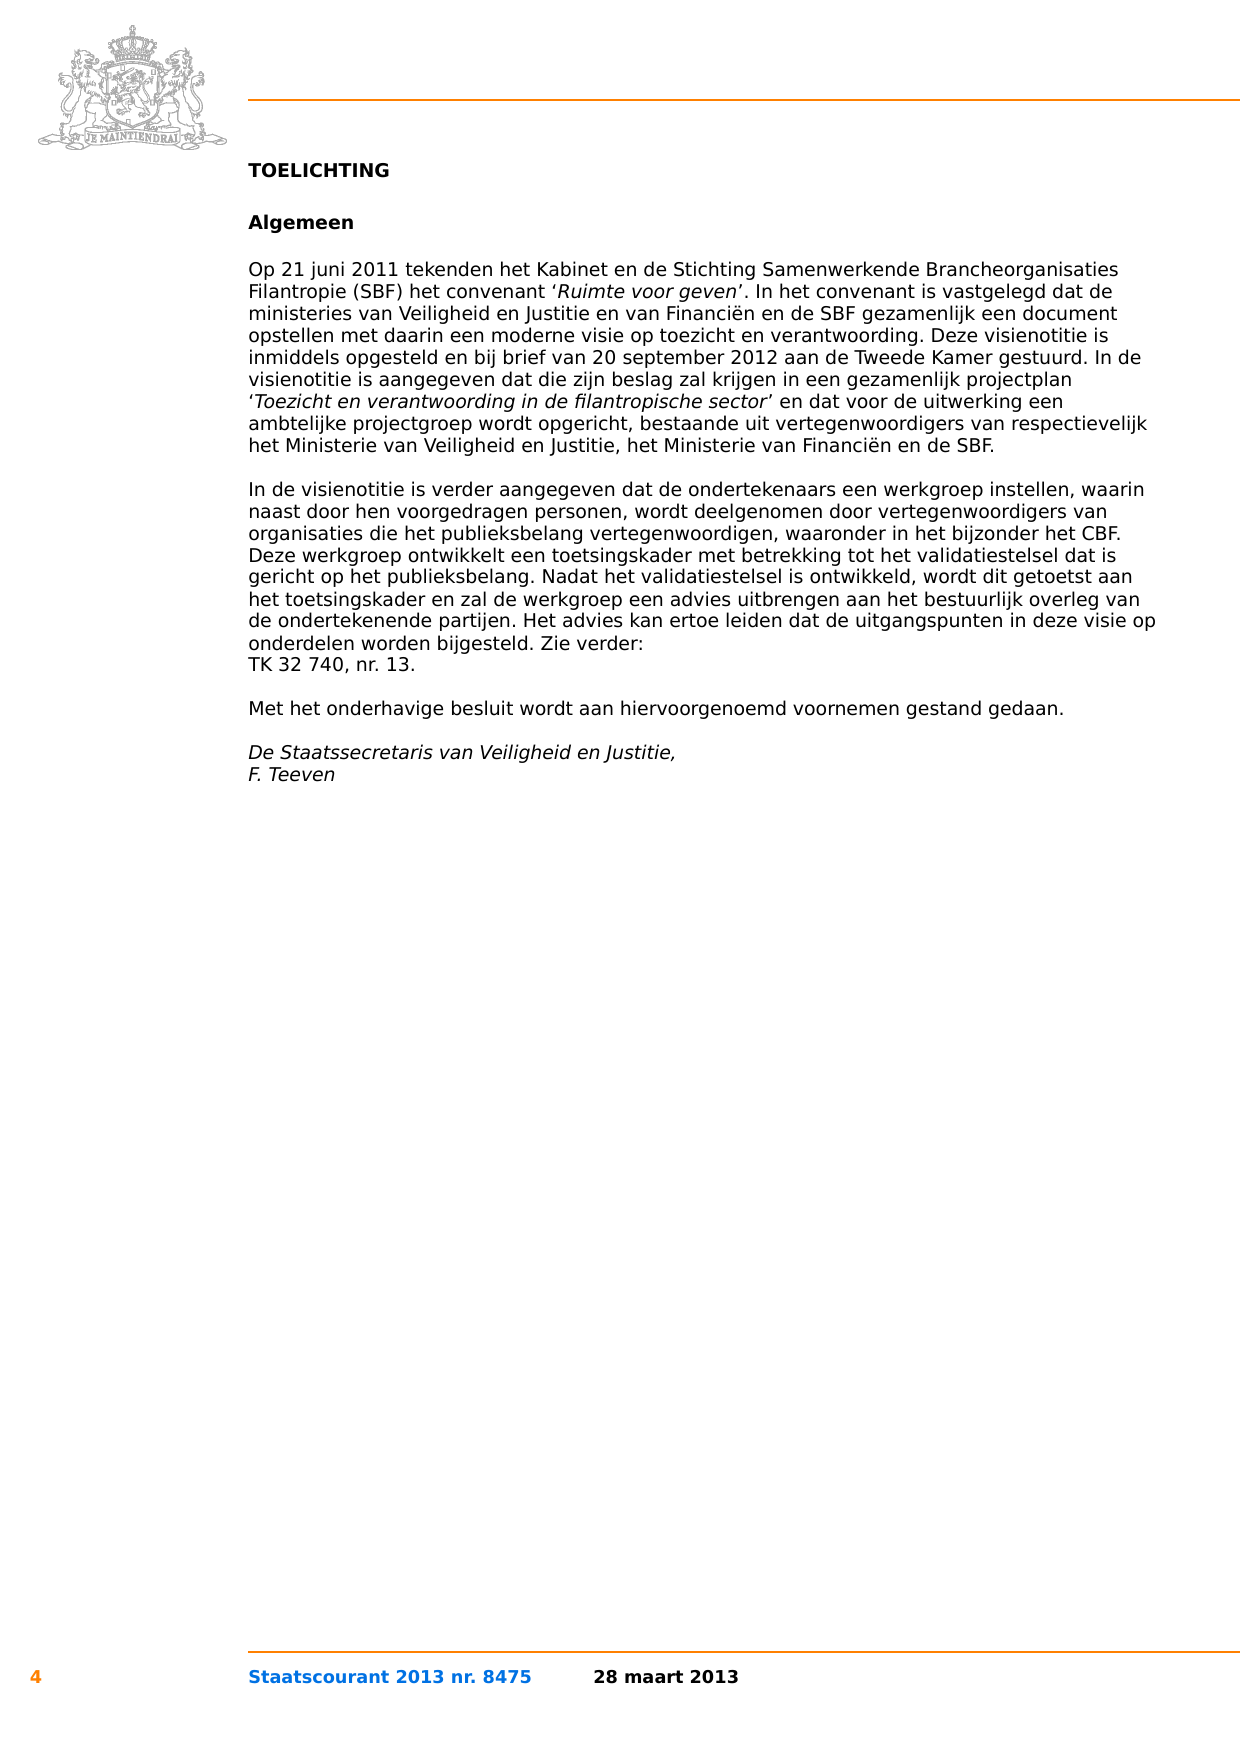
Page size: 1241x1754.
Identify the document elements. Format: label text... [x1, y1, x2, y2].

text De Staatssecretaris van Veiligheid en Justitie, F. Teeven [248, 742, 1163, 786]
subtitle Algemeen [248, 212, 1163, 234]
text TK 32 740, nr. 13. [248, 654, 1163, 676]
text Met het onderhavige besluit wordt aan hiervoorgenoemd voornemen gestand gedaan. [248, 698, 1163, 720]
text In de visienotitie is verder aangegeven dat de ondertekenaars een werkgroep instellen, waarin naast door hen voorgedragen personen, wordt deelgenomen door vertegenwoordigers van organisaties die het publieksbelang vertegenwoordigen, waaronder in het bijzonder het CBF. Deze werkgroep ontwikkelt een toetsingskader met betrekking tot het validatiestelsel dat is gericht op het publieksbelang. Nadat het validatiestelsel is ontwikkeld, wordt dit getoetst aan het toetsingskader en zal de werkgroep een advies uitbrengen aan het bestuurlijk overleg van de ondertekenende partijen. Het advies kan ertoe leiden dat de uitgangspunten in deze visie op onderdelen worden bijgesteld. Zie verder: [248, 478, 1163, 654]
text Op 21 juni 2011 tekenden het Kabinet en de Stichting Samenwerkende Brancheorganisaties Filantropie (SBF) het convenant ‘Ruimte voor geven’. In het convenant is vastgelegd dat de ministeries van Veiligheid en Justitie en van Financiën en de SBF gezamenlijk een document opstellen met daarin een moderne visie op toezicht en verantwoording. Deze visienotitie is inmiddels opgesteld en bij brief van 20 september 2012 aan de Tweede Kamer gestuurd. In de visienotitie is aangegeven dat die zijn beslag zal krijgen in een gezamenlijk projectplan ‘Toezicht en verantwoording in de filantropische sector’ en dat voor de uitwerking een ambtelijke projectgroep wordt opgericht, bestaande uit vertegenwoordigers van respectievelijk het Ministerie van Veiligheid en Justitie, het Ministerie van Financiën en de SBF. [248, 259, 1163, 457]
picture [38, 25, 227, 150]
subtitle TOELICHTING [248, 160, 1163, 182]
